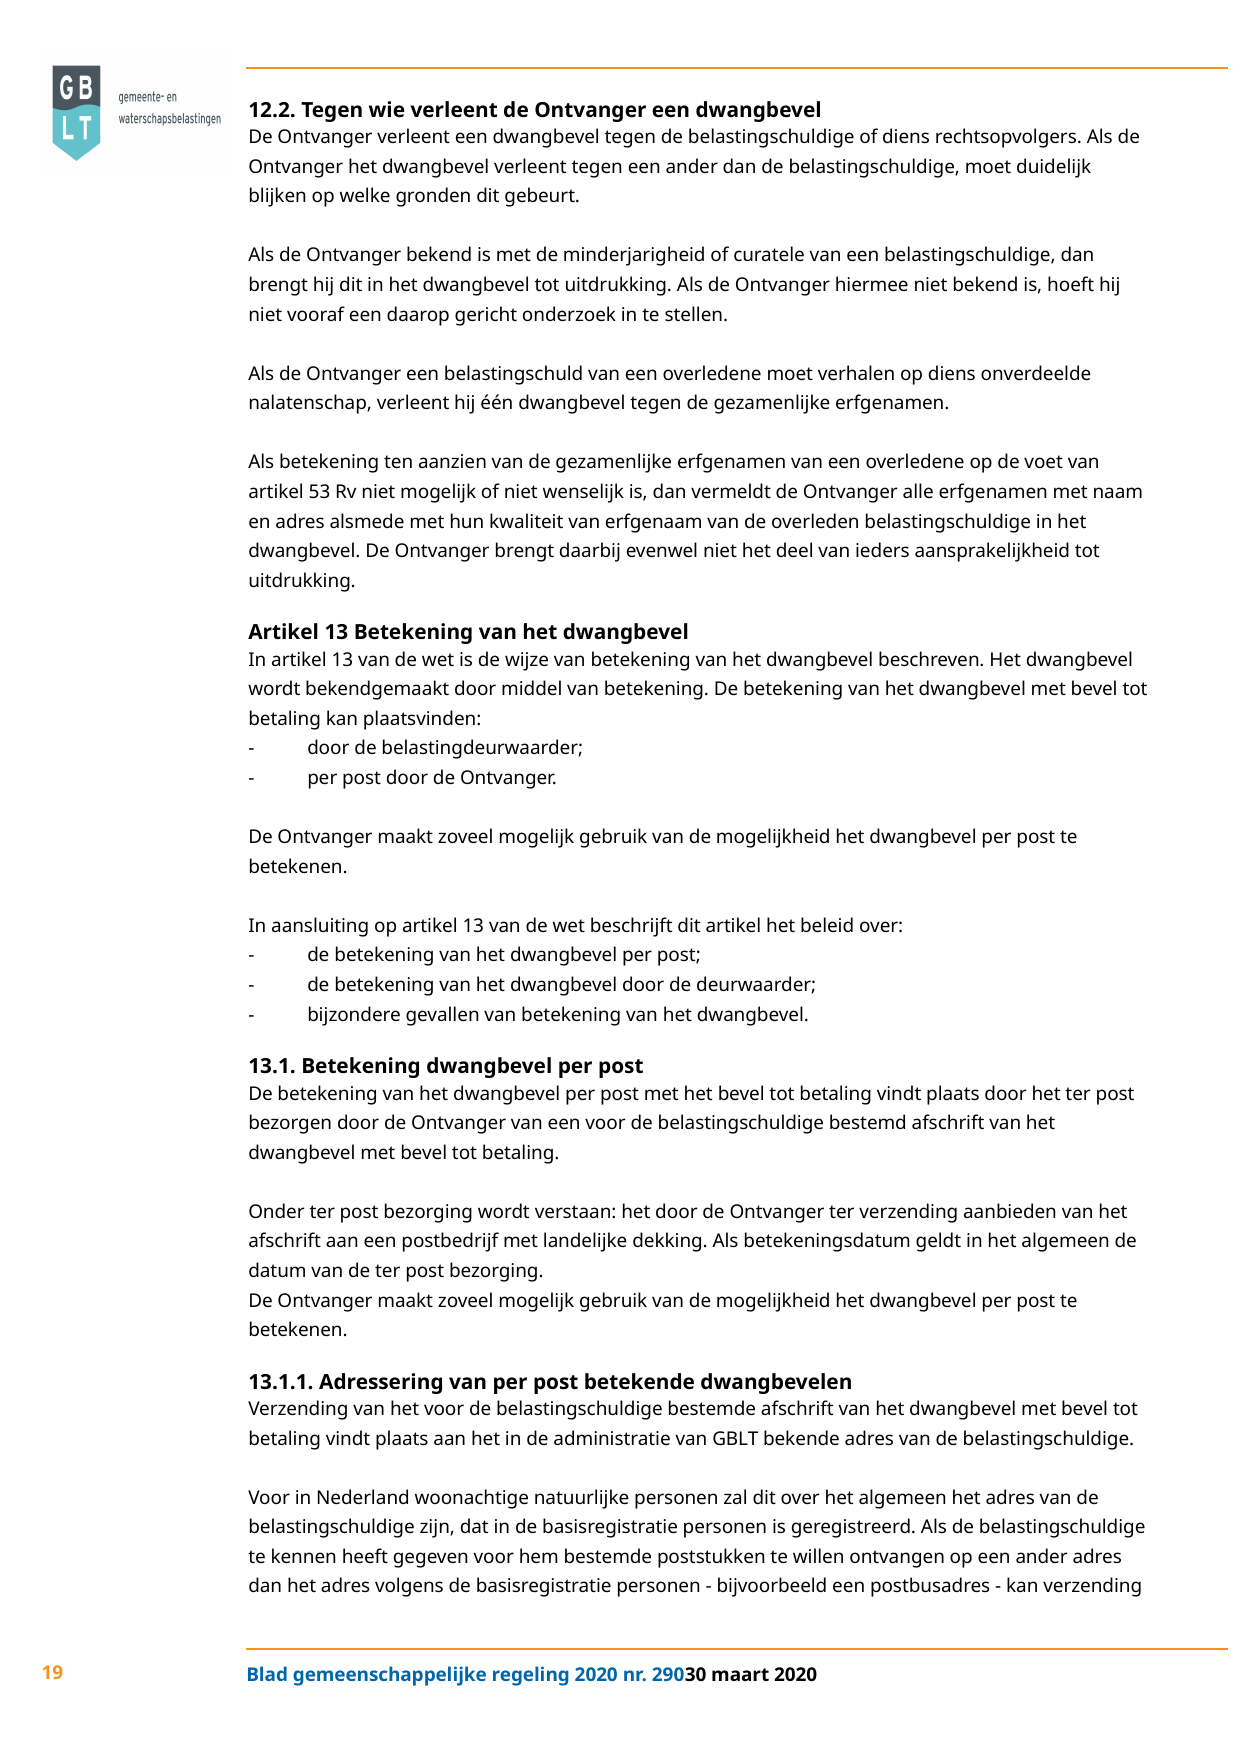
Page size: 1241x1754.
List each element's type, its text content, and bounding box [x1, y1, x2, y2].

text In artikel 13 van de wet is de wijze van betekening van het dwangbevel beschreven. Het dwangbevel wordt bekendgemaakt door middel van betekening. De betekening van het dwangbevel met bevel tot betaling kan plaatsvinden: [248, 646, 1152, 731]
text Onder ter post bezorging wordt verstaan: het door de Ontvanger ter verzending aanbieden van het afschrift aan een postbedrijf met landelijke dekking. Als betekeningsdatum geldt in het algemeen de datum van de ter post bezorging. [248, 1198, 1152, 1283]
text De Ontvanger verleent een dwangbevel tegen de belastingschuldige of diens rechtsopvolgers. Als de Ontvanger het dwangbevel verleent tegen een ander dan de belastingschuldige, moet duidelijk blijken op welke gronden dit gebeurt. [248, 123, 1152, 208]
text In aansluiting op artikel 13 van de wet beschrijft dit artikel het beleid over: [248, 912, 1152, 938]
list de betekening van het dwangbevel per post; [248, 942, 1152, 967]
list de betekening van het dwangbevel door de deurwaarder; [248, 971, 1152, 997]
list bijzondere gevallen van betekening van het dwangbevel. [248, 1001, 1152, 1027]
picture [41, 47, 231, 172]
text Als de Ontvanger een belastingschuld van een overledene moet verhalen op diens onverdeelde nalatenschap, verleent hij één dwangbevel tegen de gezamenlijke erfgenamen. [248, 360, 1152, 415]
text Verzending van het voor de belastingschuldige bestemde afschrift van het dwangbevel met bevel tot betaling vindt plaats aan het in de administratie van GBLT bekende adres van de belastingschuldige. [248, 1395, 1152, 1451]
text De Ontvanger maakt zoveel mogelijk gebruik van de mogelijkheid het dwangbevel per post te betekenen. [248, 1287, 1152, 1342]
list door de belastingdeurwaarder; [248, 734, 1152, 760]
text Als de Ontvanger bekend is met de minderjarigheid of curatele van een belastingschuldige, dan brengt hij dit in het dwangbevel tot uitdrukking. Als de Ontvanger hiermee niet bekend is, hoeft hij niet vooraf een daarop gericht onderzoek in te stellen. [248, 242, 1152, 326]
text Artikel 13 Betekening van het dwangbevel [248, 617, 1152, 646]
text De betekening van het dwangbevel per post met het bevel tot betaling vindt plaats door het ter post bezorgen door de Ontvanger van een voor de belastingschuldige bestemd afschrift van het dwangbevel met bevel tot betaling. [248, 1080, 1152, 1164]
text 13.1. Betekening dwangbevel per post [248, 1051, 1152, 1080]
text De Ontvanger maakt zoveel mogelijk gebruik van de mogelijkheid het dwangbevel per post te betekenen. [248, 823, 1152, 879]
text Als betekening ten aanzien van de gezamenlijke erfgenamen van een overledene op de voet van artikel 53 Rv niet mogelijk of niet wenselijk is, dan vermeldt de Ontvanger alle erfgenamen met naam en adres alsmede met hun kwaliteit van erfgenaam van de overleden belastingschuldige in het dwangbevel. De Ontvanger brengt daarbij evenwel niet het deel van ieders aansprakelijkheid tot uitdrukking. [248, 449, 1152, 593]
list per post door de Ontvanger. [248, 764, 1152, 790]
text 12.2. Tegen wie verleent de Ontvanger een dwangbevel [248, 95, 1152, 123]
text 13.1.1. Adressering van per post betekende dwangbevelen [248, 1367, 1152, 1395]
text Voor in Nederland woonachtige natuurlijke personen zal dit over het algemeen het adres van de belastingschuldige zijn, dat in de basisregistratie personen is geregistreerd. Als de belastingschuldige te kennen heeft gegeven voor hem bestemde poststukken te willen ontvangen op een ander adres dan het adres volgens de basisregistratie personen - bijvoorbeeld een postbusadres - kan verzending [248, 1484, 1152, 1598]
